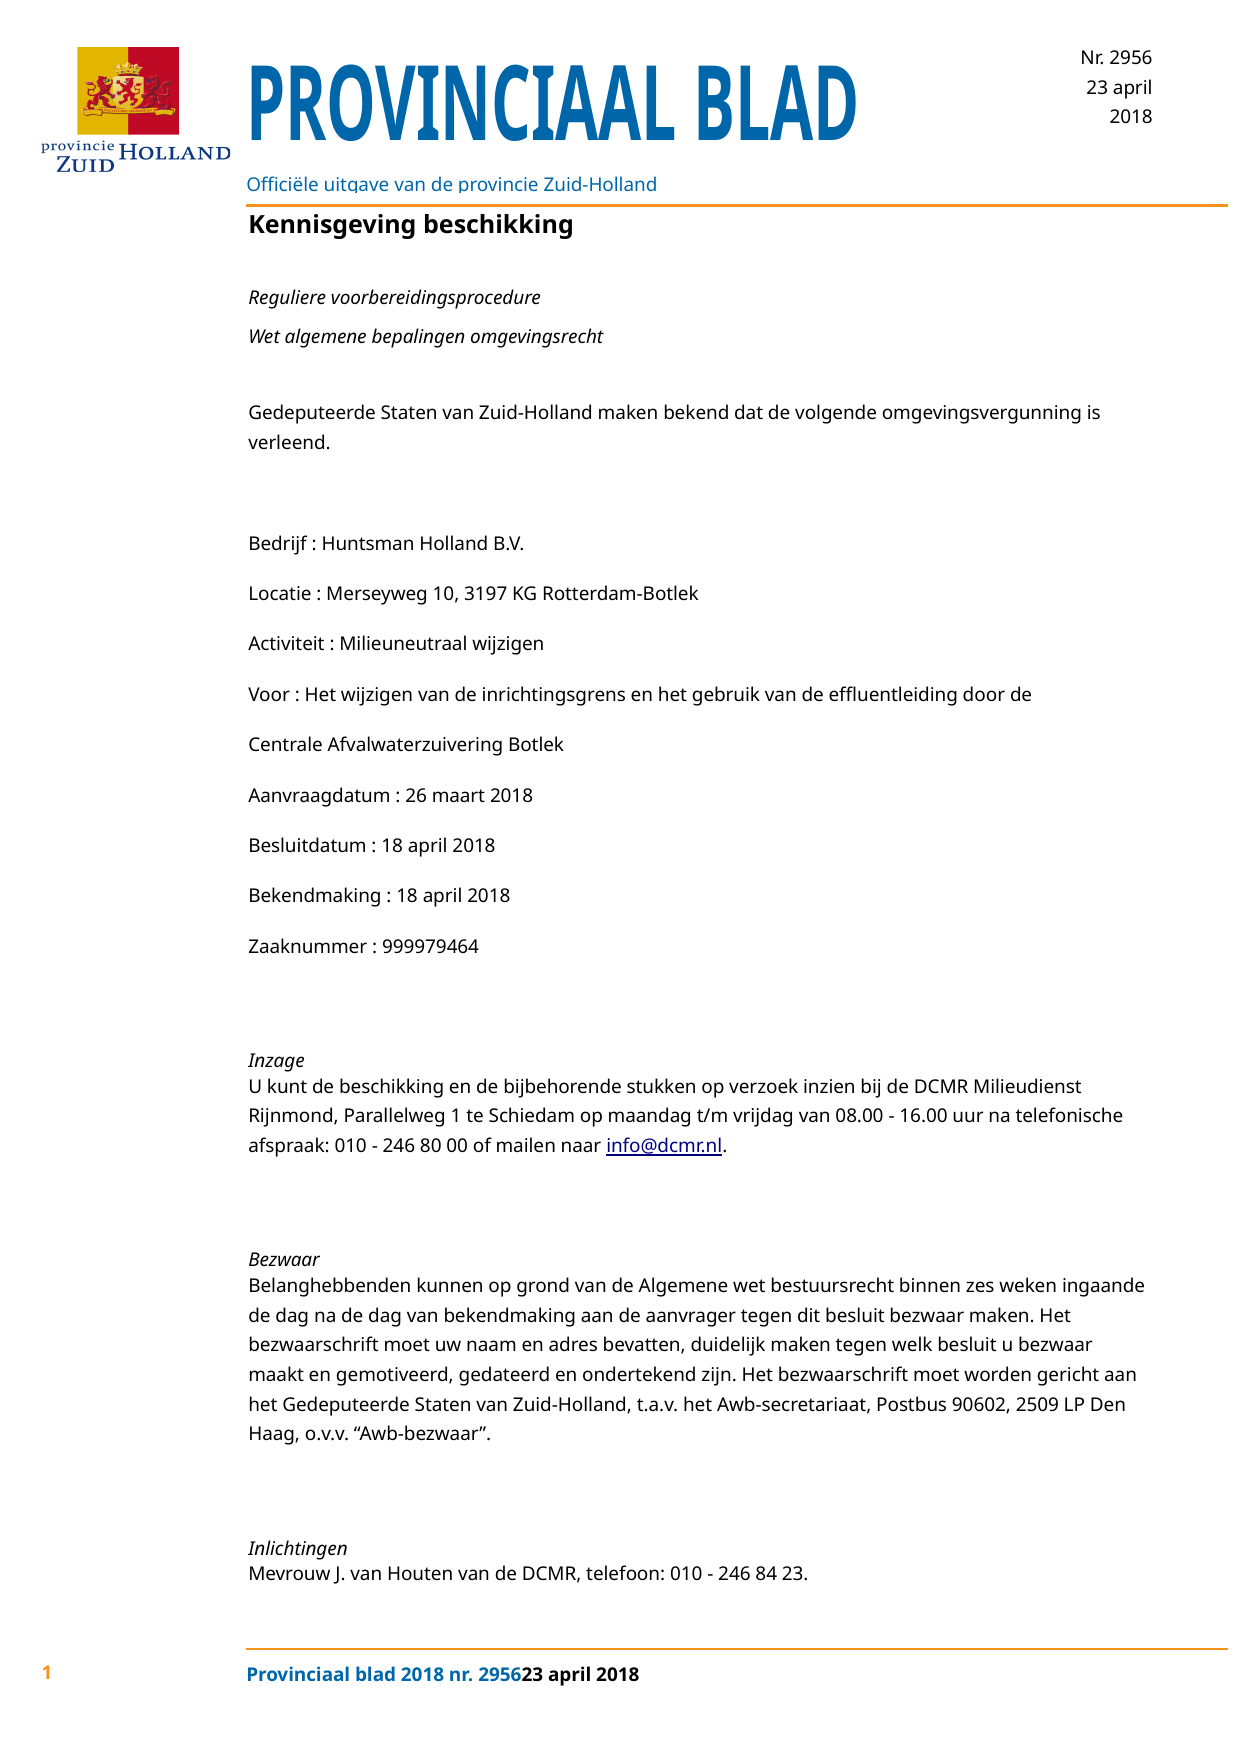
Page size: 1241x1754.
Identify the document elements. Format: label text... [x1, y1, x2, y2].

text Zaaknummer : 999979464 [248, 933, 1152, 959]
picture [41, 47, 231, 172]
text Gedeputeerde Staten van Zuid-Holland maken bekend dat de volgende omgevingsvergunning is verleend. [248, 399, 1152, 454]
text Bedrijf : Huntsman Holland B.V. [248, 530, 1152, 555]
text Inzage [248, 1047, 1152, 1073]
text Kennisgeving beschikking [248, 207, 1152, 241]
text Voor : Het wijzigen van de inrichtingsgrens en het gebruik van de effluentleiding door de [248, 681, 1152, 707]
text Inlichtingen [248, 1535, 1152, 1560]
text Belanghebbenden kunnen op grond van de Algemene wet bestuursrecht binnen zes weken ingaande de dag na de dag van bekendmaking aan de aanvrager tegen dit besluit bezwaar maken. Het bezwaarschrift moet uw naam en adres bevatten, duidelijk maken tegen welk besluit u bezwaar maakt en gemotiveerd, gedateerd en ondertekend zijn. Het bezwaarschrift moet worden gericht aan het Gedeputeerde Staten van Zuid-Holland, t.a.v. het Awb-secretariaat, Postbus 90602, 2509 LP Den Haag, o.v.v. “Awb-bezwaar”. [248, 1272, 1152, 1446]
text Locatie : Merseyweg 10, 3197 KG Rotterdam-Botlek [248, 580, 1152, 606]
text Activiteit : Milieuneutraal wijzigen [248, 631, 1152, 656]
text Wet algemene bepalingen omgevingsrecht [248, 323, 1152, 349]
text Centrale Afvalwaterzuivering Botlek [248, 731, 1152, 757]
text Reguliere voorbereidingsprocedure [248, 284, 1152, 309]
text Aanvraagdatum : 26 maart 2018 [248, 782, 1152, 807]
text Bezwaar [248, 1247, 1152, 1272]
text Besluitdatum : 18 april 2018 [248, 832, 1152, 858]
text U kunt de beschikking en de bijbehorende stukken op verzoek inzien bij de DCMR Milieudienst Rijnmond, Parallelweg 1 te Schiedam op maandag t/m vrijdag van 08.00 - 16.00 uur na telefonische afspraak: 010 - 246 80 00 of mailen naar info@dcmr.nl. [248, 1073, 1152, 1158]
text Bekendmaking : 18 april 2018 [248, 883, 1152, 908]
text Mevrouw J. van Houten van de DCMR, telefoon: 010 - 246 84 23. [248, 1560, 1152, 1586]
